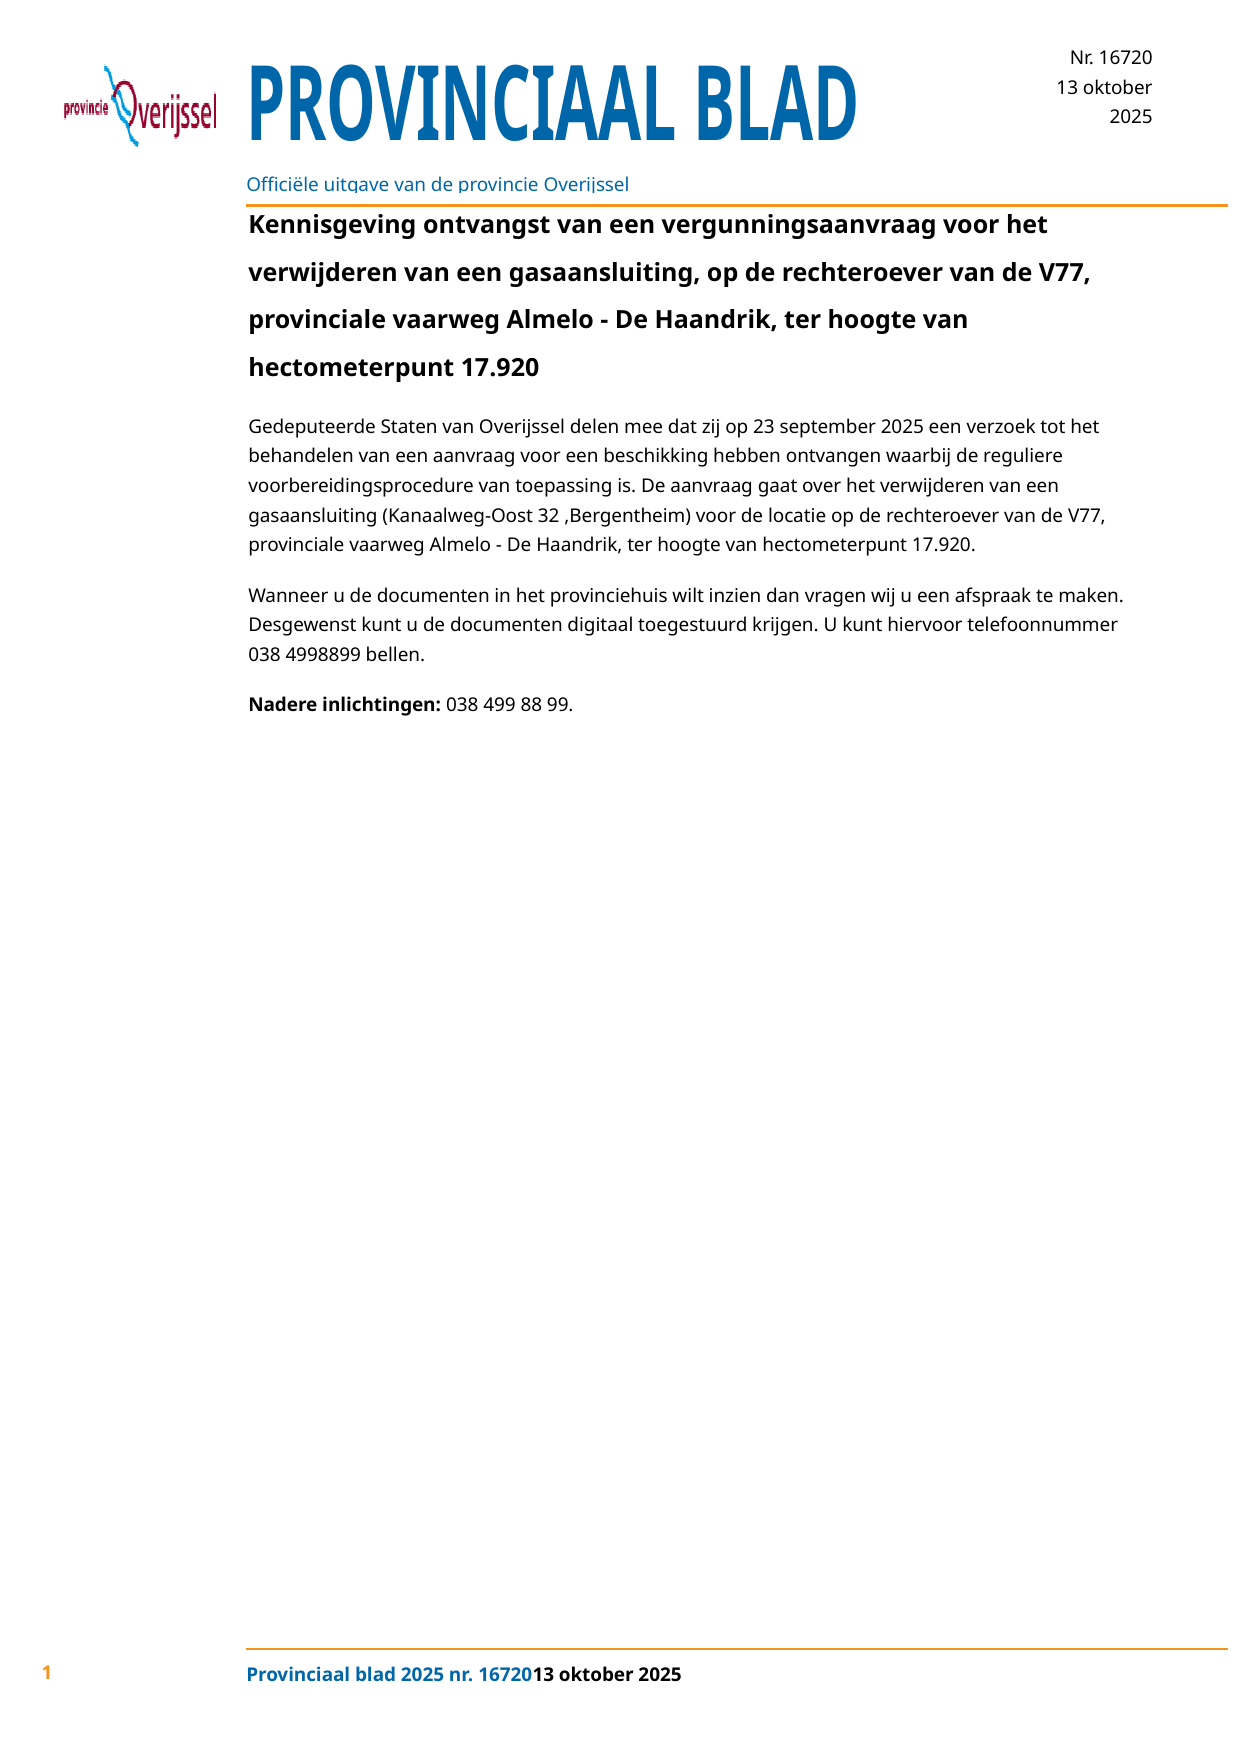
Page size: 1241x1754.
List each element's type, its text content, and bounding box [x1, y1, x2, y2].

text Gedeputeerde Staten van Overijssel delen mee dat zij op 23 september 2025 een verzoek tot het behandelen van een aanvraag voor een beschikking hebben ontvangen waarbij de reguliere voorbereidingsprocedure van toepassing is. De aanvraag gaat over het verwijderen van een gasaansluiting (Kanaalweg-Oost 32 ,Bergentheim) voor de locatie op de rechteroever van de V77, provinciale vaarweg Almelo - De Haandrik, ter hoogte van hectometerpunt 17.920. [248, 413, 1152, 557]
text Kennisgeving ontvangst van een vergunningsaanvraag voor het verwijderen van een gasaansluiting, op de rechteroever van de V77, provinciale vaarweg Almelo - De Haandrik, ter hoogte van hectometerpunt 17.920 [248, 207, 1152, 384]
text Wanneer u de documenten in het provinciehuis wilt inzien dan vragen wij u een afspraak te maken. Desgewenst kunt u de documenten digitaal toegestuurd krijgen. U kunt hiervoor telefoonnummer 038 4998899 bellen. [248, 582, 1152, 667]
picture [41, 47, 231, 172]
text Nadere inlichtingen: 038 499 88 99. [248, 691, 1152, 717]
